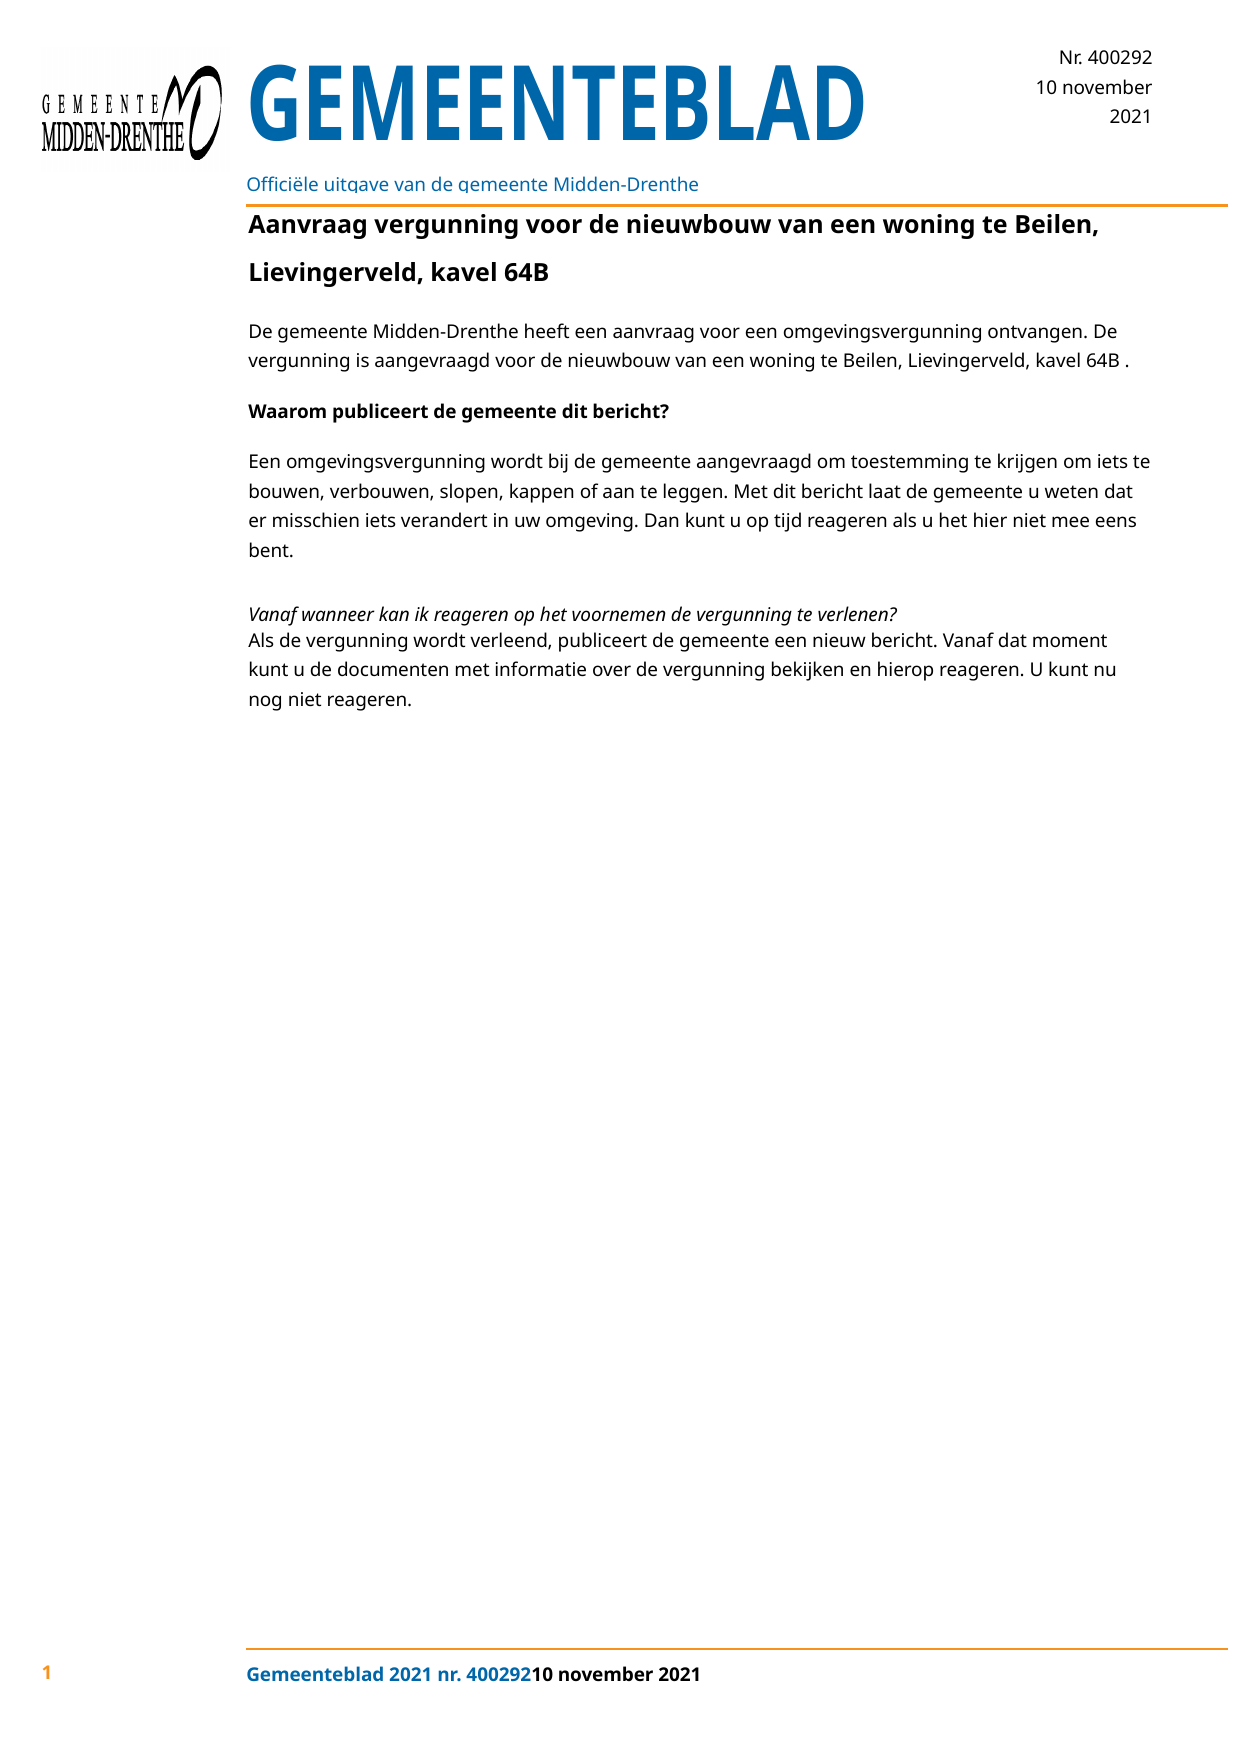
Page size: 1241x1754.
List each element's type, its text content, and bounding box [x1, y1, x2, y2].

text Waarom publiceert de gemeente dit bericht? [248, 398, 1152, 424]
picture [41, 47, 231, 172]
text Vanaf wanneer kan ik reageren op het voornemen de vergunning te verlenen? [248, 601, 1152, 627]
text De gemeente Midden-Drenthe heeft een aanvraag voor een omgevingsvergunning ontvangen. De vergunning is aangevraagd voor de nieuwbouw van een woning te Beilen, Lievingerveld, kavel 64B . [248, 318, 1152, 373]
text Als de vergunning wordt verleend, publiceert de gemeente een nieuw bericht. Vanaf dat moment kunt u de documenten met informatie over de vergunning bekijken en hierop reageren. U kunt nu nog niet reageren. [248, 627, 1152, 712]
text Een omgevingsvergunning wordt bij de gemeente aangevraagd om toestemming te krijgen om iets te bouwen, verbouwen, slopen, kappen of aan te leggen. Met dit bericht laat de gemeente u weten dat er misschien iets verandert in uw omgeving. Dan kunt u op tijd reageren als u het hier niet mee eens bent. [248, 448, 1152, 563]
text Aanvraag vergunning voor de nieuwbouw van een woning te Beilen, Lievingerveld, kavel 64B [248, 207, 1152, 288]
